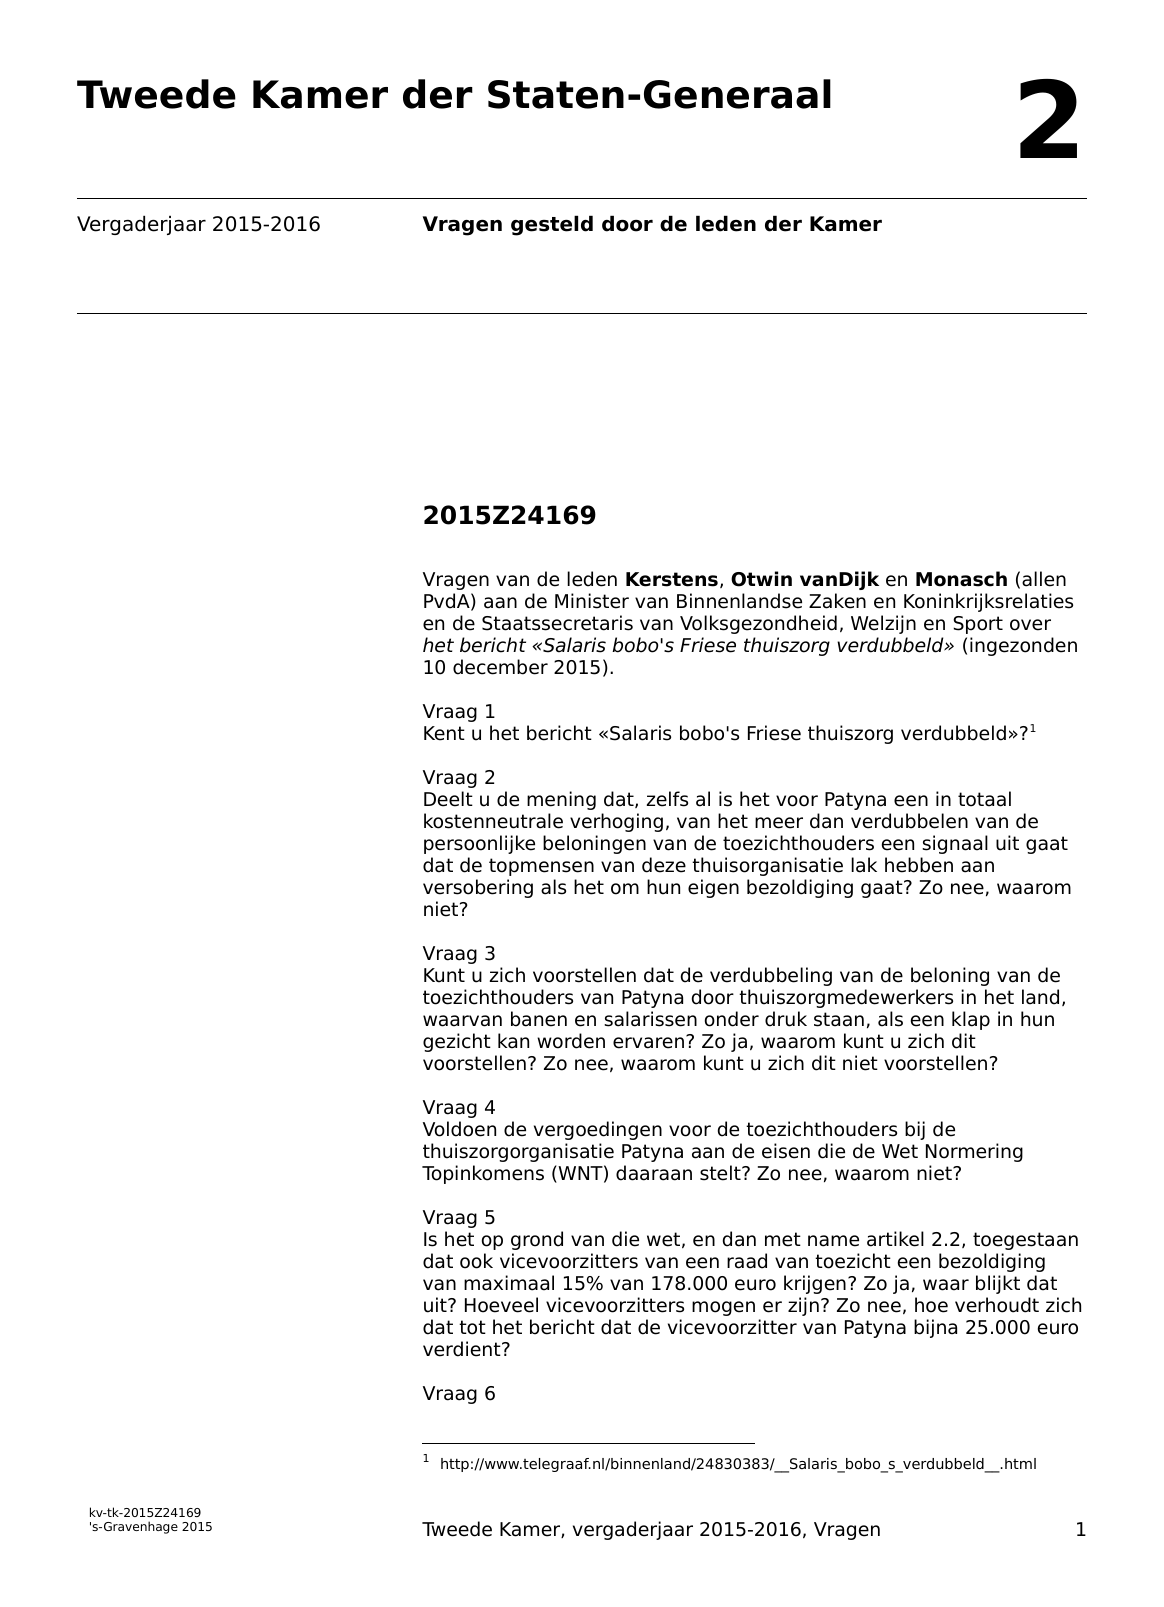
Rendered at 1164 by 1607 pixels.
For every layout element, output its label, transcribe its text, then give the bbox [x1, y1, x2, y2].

text http://www.telegraaf.nl/binnenland/24830383/__Salaris_bobo_s_verdubbeld__.html [422, 1452, 1087, 1474]
text Vragen van de leden Kerstens, Otwin vanDijk en Monasch (allen PvdA) aan de Minister van Binnenlandse Zaken en Koninkrijksrelaties en de Staatssecretaris van Volksgezondheid, Welzijn en Sport over het bericht «Salaris bobo's Friese thuiszorg verdubbeld» (ingezonden 10 december 2015). [422, 569, 1087, 679]
text 2015Z24169 [422, 501, 1087, 531]
text Is het op grond van die wet, en dan met name artikel 2.2, toegestaan dat ook vicevoorzitters van een raad van toezicht een bezoldiging van maximaal 15% van 178.000 euro krijgen? Zo ja, waar blijkt dat uit? Hoeveel vicevoorzitters mogen er zijn? Zo nee, hoe verhoudt zich dat tot het bericht dat de vicevoorzitter van Patyna bijna 25.000 euro verdient? [422, 1229, 1087, 1361]
text Kunt u zich voorstellen dat de verdubbeling van de beloning van de toezichthouders van Patyna door thuiszorgmedewerkers in het land, waarvan banen en salarissen onder druk staan, als een klap in hun gezicht kan worden ervaren? Zo ja, waarom kunt u zich dit voorstellen? Zo nee, waarom kunt u zich dit niet voorstellen? [422, 965, 1087, 1075]
text Vraag 1 [422, 701, 1087, 723]
text kv-tk-2015Z24169 [88, 1506, 323, 1520]
text Vraag 3 [422, 943, 1087, 965]
table_cell Vergaderjaar 2015-2016 [77, 199, 422, 313]
table_header 2 [886, 59, 1087, 198]
text Vraag 4 [422, 1097, 1087, 1119]
text 's-Gravenhage 2015 [88, 1520, 323, 1534]
text Kent u het bericht «Salaris bobo's Friese thuiszorg verdubbeld»? [422, 723, 1087, 745]
text Vraag 5 [422, 1207, 1087, 1229]
text Voldoen de vergoedingen voor de toezichthouders bij de thuiszorgorganisatie Patyna aan de eisen die de Wet Normering Topinkomens (WNT) daaraan stelt? Zo nee, waarom niet? [422, 1119, 1087, 1185]
table_header Tweede Kamer der Staten-Generaal [77, 59, 886, 198]
text Vraag 6 [422, 1383, 1087, 1405]
text Vraag 2 [422, 767, 1087, 789]
text Deelt u de mening dat, zelfs al is het voor Patyna een in totaal kostenneutrale verhoging, van het meer dan verdubbelen van de persoonlijke beloningen van de toezichthouders een signaal uit gaat dat de topmensen van deze thuisorganisatie lak hebben aan versobering als het om hun eigen bezoldiging gaat? Zo nee, waarom niet? [422, 789, 1087, 921]
table_cell Vragen gesteld door de leden der Kamer [422, 199, 1087, 313]
